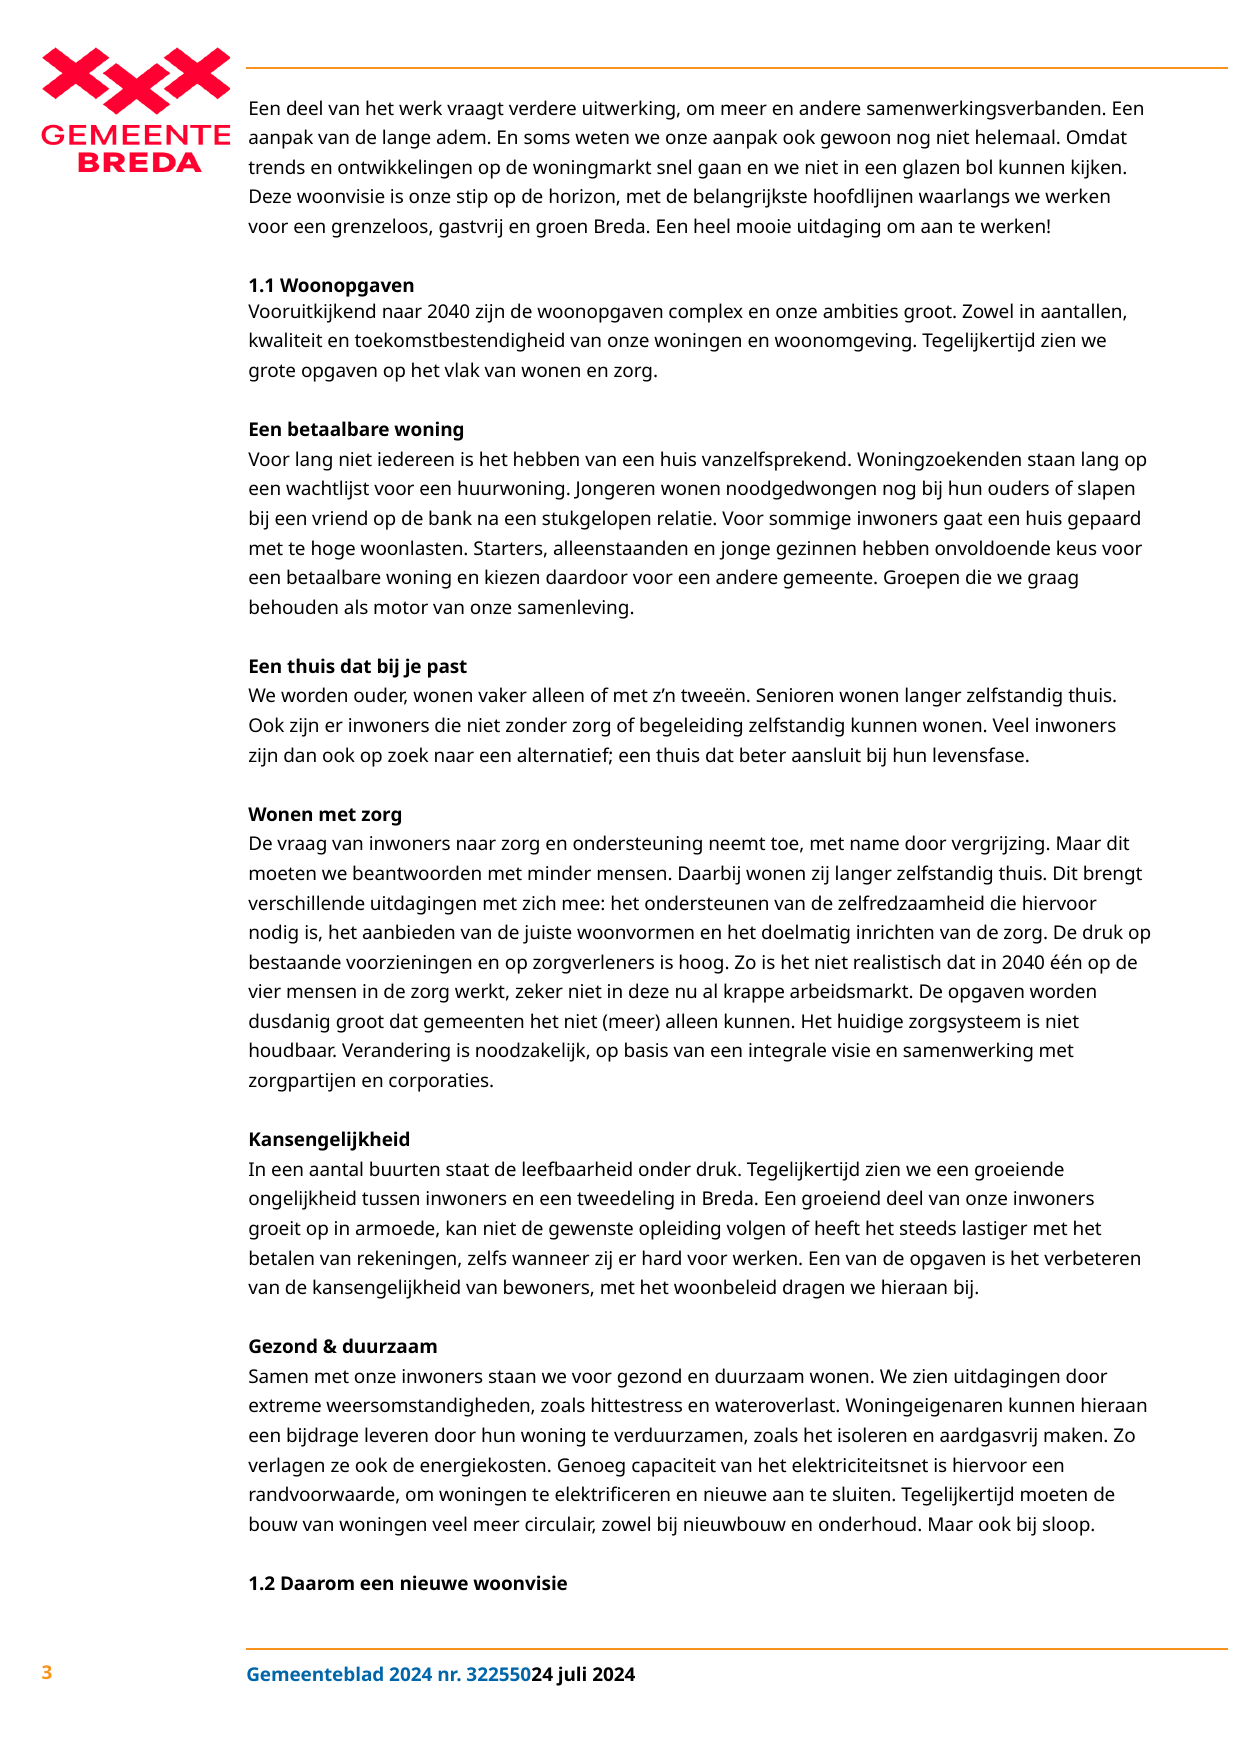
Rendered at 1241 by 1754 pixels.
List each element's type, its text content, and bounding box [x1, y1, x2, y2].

text De vraag van inwoners naar zorg en ondersteuning neemt toe, met name door vergrijzing. Maar dit moeten we beantwoorden met minder mensen. Daarbij wonen zij langer zelfstandig thuis. Dit brengt verschillende uitdagingen met zich mee: het ondersteunen van de zelfredzaamheid die hiervoor nodig is, het aanbieden van de juiste woonvormen en het doelmatig inrichten van de zorg. De druk op bestaande voorzieningen en op zorgverleners is hoog. Zo is het niet realistisch dat in 2040 één op de vier mensen in de zorg werkt, zeker niet in deze nu al krappe arbeidsmarkt. De opgaven worden dusdanig groot dat gemeenten het niet (meer) alleen kunnen. Het huidige zorgsysteem is niet houdbaar. Verandering is noodzakelijk, op basis van een integrale visie en samenwerking met zorgpartijen en corporaties. [248, 831, 1152, 1093]
text In een aantal buurten staat de leefbaarheid onder druk. Tegelijkertijd zien we een groeiende ongelijkheid tussen inwoners en een tweedeling in Breda. Een groeiend deel van onze inwoners groeit op in armoede, kan niet de gewenste opleiding volgen of heeft het steeds lastiger met het betalen van rekeningen, zelfs wanneer zij er hard voor werken. Een van de opgaven is het verbeteren van de kansengelijkheid van bewoners, met het woonbeleid dragen we hieraan bij. [248, 1156, 1152, 1300]
text Voor lang niet iedereen is het hebben van een huis vanzelfsprekend. Woningzoekenden staan lang op een wachtlijst voor een huurwoning. Jongeren wonen noodgedwongen nog bij hun ouders of slapen bij een vriend op de bank na een stukgelopen relatie. Voor sommige inwoners gaat een huis gepaard met te hoge woonlasten. Starters, alleenstaanden en jonge gezinnen hebben onvoldoende keus voor een betaalbare woning en kiezen daardoor voor een andere gemeente. Groepen die we graag behouden als motor van onze samenleving. [248, 446, 1152, 619]
picture [41, 47, 231, 172]
text 1.2 Daarom een nieuwe woonvisie [248, 1570, 1152, 1596]
text We worden ouder, wonen vaker alleen of met z’n tweeën. Senioren wonen langer zelfstandig thuis. Ook zijn er inwoners die niet zonder zorg of begeleiding zelfstandig kunnen wonen. Veel inwoners zijn dan ook op zoek naar een alternatief; een thuis dat beter aansluit bij hun levensfase. [248, 683, 1152, 767]
text Een deel van het werk vraagt verdere uitwerking, om meer en andere samenwerkingsverbanden. Een aanpak van de lange adem. En soms weten we onze aanpak ook gewoon nog niet helemaal. Omdat trends en ontwikkelingen op de woningmarkt snel gaan en we niet in een glazen bol kunnen kijken. Deze woonvisie is onze stip op de horizon, met de belangrijkste hoofdlijnen waarlangs we werken voor een grenzeloos, gastvrij en groen Breda. Een heel mooie uitdaging om aan te werken! [248, 95, 1152, 239]
text Kansengelijkheid [248, 1126, 1152, 1152]
text 1.1 Woonopgaven [248, 272, 1152, 298]
text Een thuis dat bij je past [248, 653, 1152, 679]
text Gezond & duurzaam [248, 1333, 1152, 1359]
text Een betaalbare woning [248, 416, 1152, 442]
text Vooruitkijkend naar 2040 zijn de woonopgaven complex en onze ambities groot. Zowel in aantallen, kwaliteit en toekomstbestendigheid van onze woningen en woonomgeving. Tegelijkertijd zien we grote opgaven op het vlak van wonen en zorg. [248, 298, 1152, 383]
text Wonen met zorg [248, 801, 1152, 827]
text Samen met onze inwoners staan we voor gezond en duurzaam wonen. We zien uitdagingen door extreme weersomstandigheden, zoals hittestress en wateroverlast. Woningeigenaren kunnen hieraan een bijdrage leveren door hun woning te verduurzamen, zoals het isoleren en aardgasvrij maken. Zo verlagen ze ook de energiekosten. Genoeg capaciteit van het elektriciteitsnet is hiervoor een randvoorwaarde, om woningen te elektrificeren en nieuwe aan te sluiten. Tegelijkertijd moeten de bouw van woningen veel meer circulair, zowel bij nieuwbouw en onderhoud. Maar ook bij sloop. [248, 1363, 1152, 1537]
